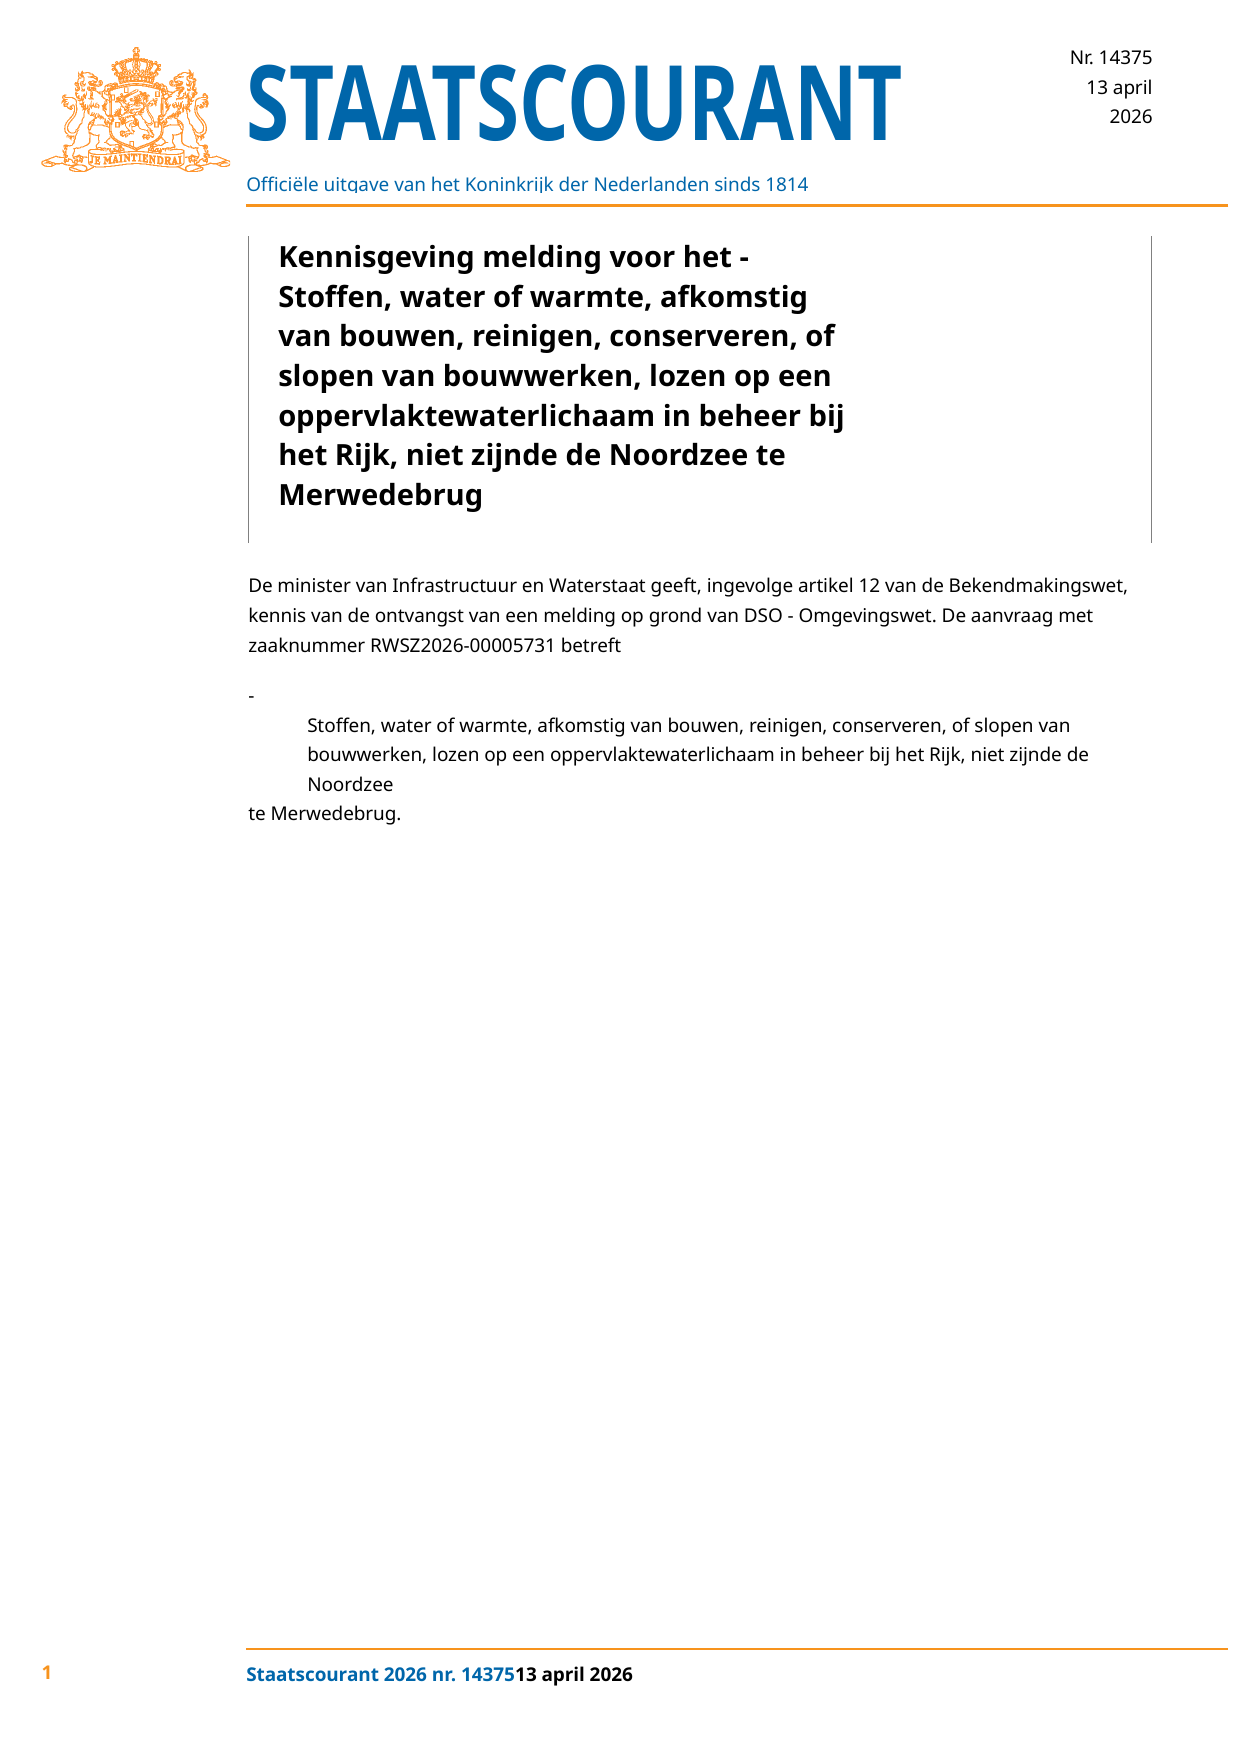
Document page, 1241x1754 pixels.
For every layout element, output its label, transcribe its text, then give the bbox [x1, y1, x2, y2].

table_header [850, 236, 912, 413]
text De minister van Infrastructuur en Waterstaat geeft, ingevolge artikel 12 van de Bekendmakingswet, kennis van de ontvangst van een melding op grond van DSO - Omgevingswet. De aanvraag met zaaknummer RWSZ2026-00005731 betreft [248, 573, 1152, 658]
picture [912, 236, 1090, 414]
text te Merwedebrug. [248, 801, 1152, 826]
table_header Kennisgeving melding voor het -Stoffen, water of warmte, afkomstig van bouwen, reinigen, conserveren, of slopen van bouwwerken, lozen op een oppervlaktewaterlichaam in beheer bij het Rijk, niet zijnde de Noordzee te Merwedebrug [249, 236, 850, 543]
table_header [850, 414, 1151, 543]
table_header [1090, 236, 1151, 413]
picture [41, 47, 231, 172]
list Stoffen, water of warmte, afkomstig van bouwen, reinigen, conserveren, of slopen van bouwwerken, lozen op een oppervlaktewaterlichaam in beheer bij het Rijk, niet zijnde de Noordzee [248, 712, 1152, 797]
